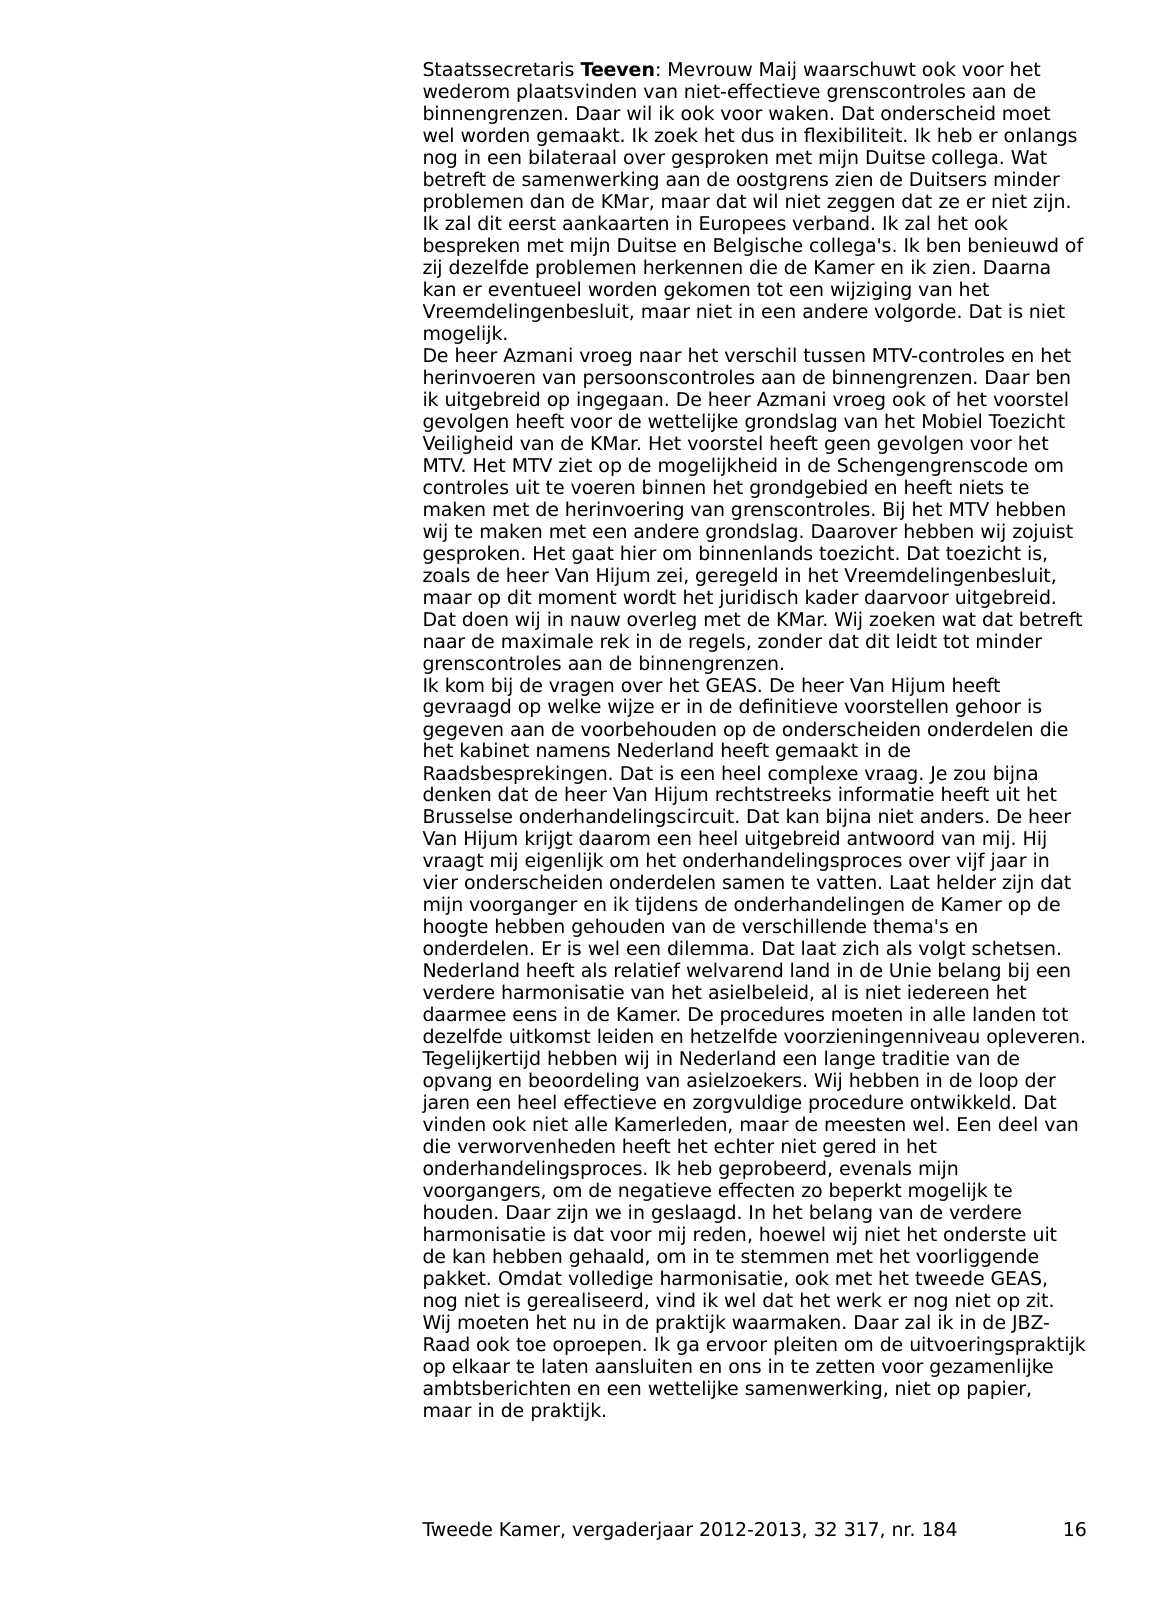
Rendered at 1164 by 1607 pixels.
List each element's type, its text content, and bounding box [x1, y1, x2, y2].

text De heer Azmani vroeg naar het verschil tussen MTV-controles en het herinvoeren van persoonscontroles aan de binnengrenzen. Daar ben ik uitgebreid op ingegaan. De heer Azmani vroeg ook of het voorstel gevolgen heeft voor de wettelijke grondslag van het Mobiel Toezicht Veiligheid van de KMar. Het voorstel heeft geen gevolgen voor het MTV. Het MTV ziet op de mogelijkheid in de Schengengrenscode om controles uit te voeren binnen het grondgebied en heeft niets te maken met de herinvoering van grenscontroles. Bij het MTV hebben wij te maken met een andere grondslag. Daarover hebben wij zojuist gesproken. Het gaat hier om binnenlands toezicht. Dat toezicht is, zoals de heer Van Hijum zei, geregeld in het Vreemdelingenbesluit, maar op dit moment wordt het juridisch kader daarvoor uitgebreid. Dat doen wij in nauw overleg met de KMar. Wij zoeken wat dat betreft naar de maximale rek in de regels, zonder dat dit leidt tot minder grenscontroles aan de binnengrenzen. [422, 345, 1087, 674]
text Ik kom bij de vragen over het GEAS. De heer Van Hijum heeft gevraagd op welke wijze er in de definitieve voorstellen gehoor is gegeven aan de voorbehouden op de onderscheiden onderdelen die het kabinet namens Nederland heeft gemaakt in de Raadsbesprekingen. Dat is een heel complexe vraag. Je zou bijna denken dat de heer Van Hijum rechtstreeks informatie heeft uit het Brusselse onderhandelingscircuit. Dat kan bijna niet anders. De heer Van Hijum krijgt daarom een heel uitgebreid antwoord van mij. Hij vraagt mij eigenlijk om het onderhandelingsproces over vijf jaar in vier onderscheiden onderdelen samen te vatten. Laat helder zijn dat mijn voorganger en ik tijdens de onderhandelingen de Kamer op de hoogte hebben gehouden van de verschillende thema's en onderdelen. Er is wel een dilemma. Dat laat zich als volgt schetsen. Nederland heeft als relatief welvarend land in de Unie belang bij een verdere harmonisatie van het asielbeleid, al is niet iedereen het daarmee eens in de Kamer. De procedures moeten in alle landen tot dezelfde uitkomst leiden en hetzelfde voorzieningenniveau opleveren. Tegelijkertijd hebben wij in Nederland een lange traditie van de opvang en beoordeling van asielzoekers. Wij hebben in de loop der jaren een heel effectieve en zorgvuldige procedure ontwikkeld. Dat vinden ook niet alle Kamerleden, maar de meesten wel. Een deel van die verworvenheden heeft het echter niet gered in het onderhandelingsproces. Ik heb geprobeerd, evenals mijn voorgangers, om de negatieve effecten zo beperkt mogelijk te houden. Daar zijn we in geslaagd. In het belang van de verdere harmonisatie is dat voor mij reden, hoewel wij niet het onderste uit de kan hebben gehaald, om in te stemmen met het voorliggende pakket. Omdat volledige harmonisatie, ook met het tweede GEAS, nog niet is gerealiseerd, vind ik wel dat het werk er nog niet op zit. Wij moeten het nu in de praktijk waarmaken. Daar zal ik in de JBZ-Raad ook toe oproepen. Ik ga ervoor pleiten om de uitvoeringspraktijk op elkaar te laten aansluiten en ons in te zetten voor gezamenlijke ambtsberichten en een wettelijke samenwerking, niet op papier, maar in de praktijk. [422, 674, 1087, 1422]
text Staatssecretaris Teeven: Mevrouw Maij waarschuwt ook voor het wederom plaatsvinden van niet-effectieve grenscontroles aan de binnengrenzen. Daar wil ik ook voor waken. Dat onderscheid moet wel worden gemaakt. Ik zoek het dus in flexibiliteit. Ik heb er onlangs nog in een bilateraal over gesproken met mijn Duitse collega. Wat betreft de samenwerking aan de oostgrens zien de Duitsers minder problemen dan de KMar, maar dat wil niet zeggen dat ze er niet zijn. Ik zal dit eerst aankaarten in Europees verband. Ik zal het ook bespreken met mijn Duitse en Belgische collega's. Ik ben benieuwd of zij dezelfde problemen herkennen die de Kamer en ik zien. Daarna kan er eventueel worden gekomen tot een wijziging van het Vreemdelingenbesluit, maar niet in een andere volgorde. Dat is niet mogelijk. [422, 59, 1087, 345]
